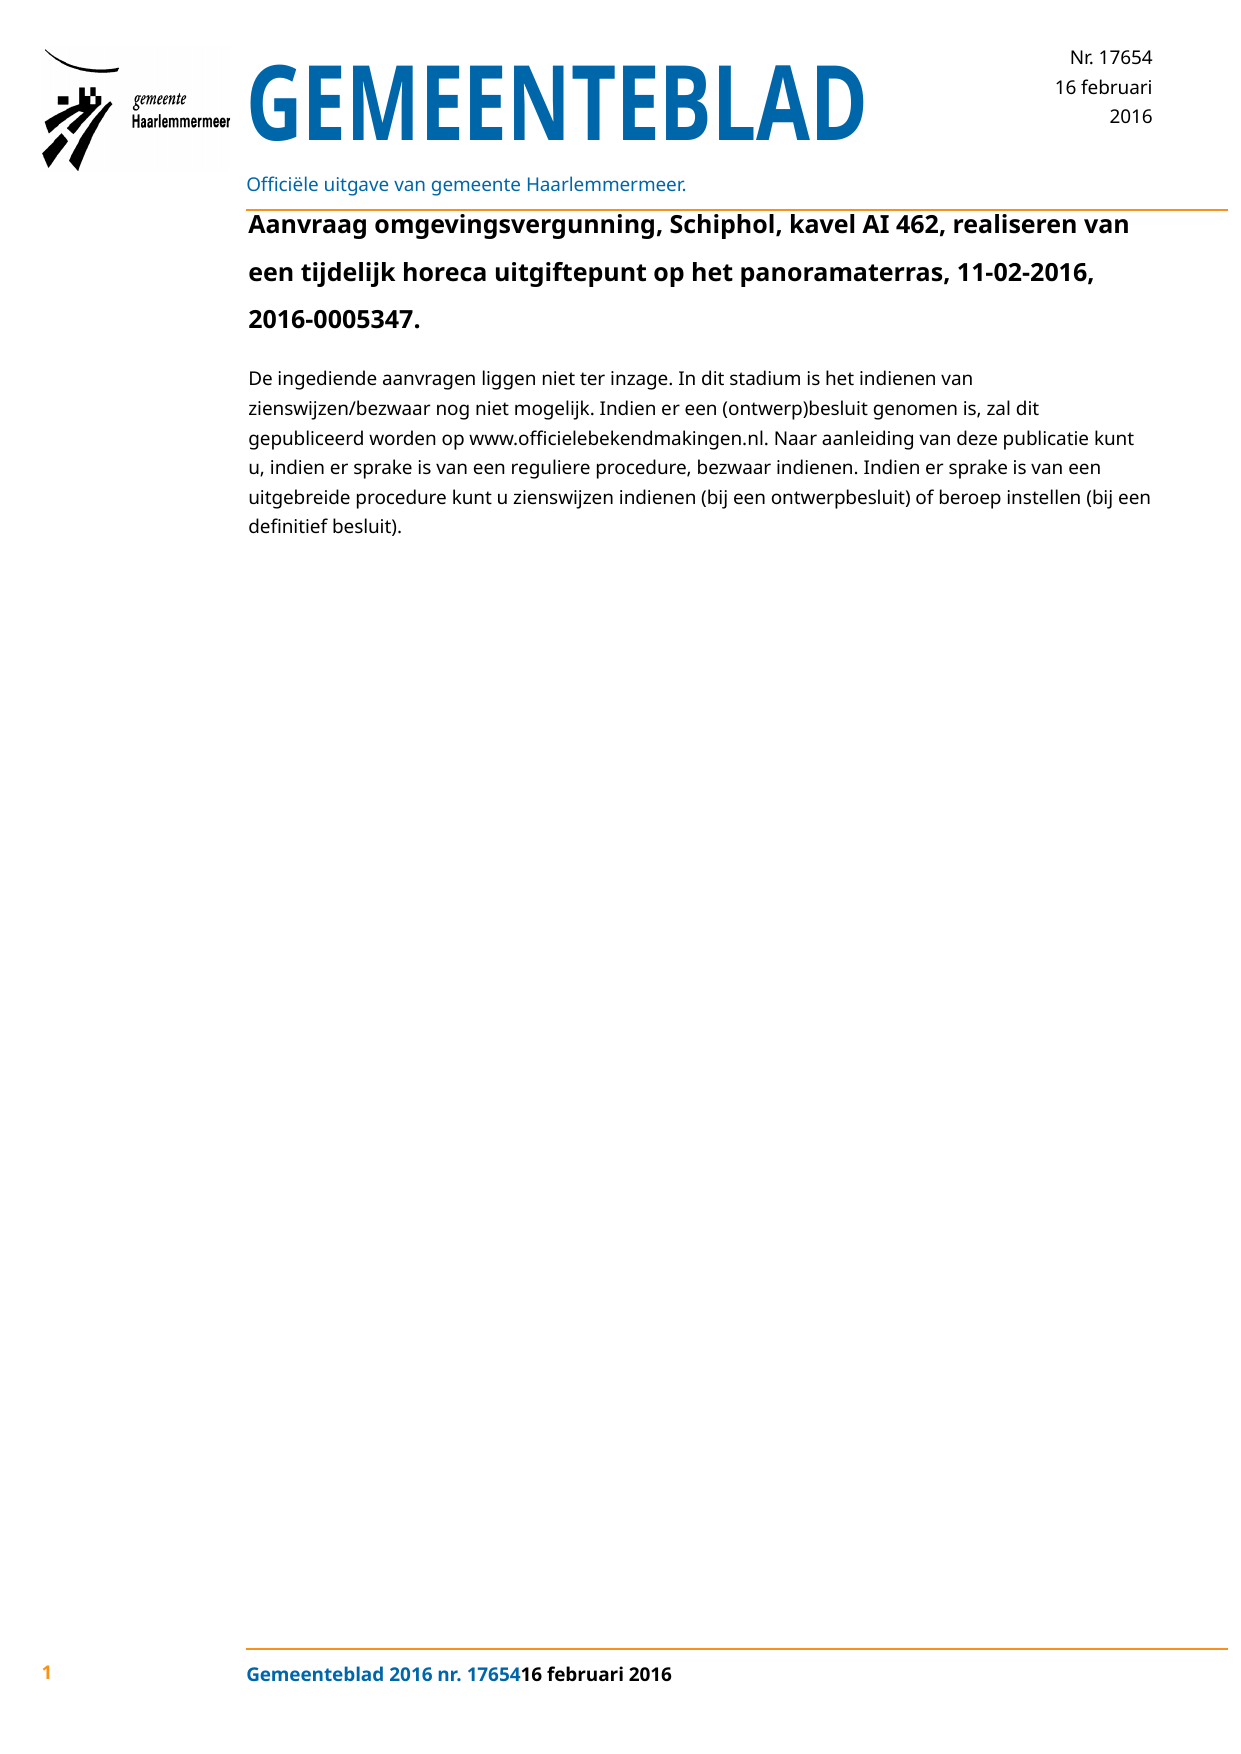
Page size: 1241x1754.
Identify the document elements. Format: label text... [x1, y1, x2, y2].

text Aanvraag omgevingsvergunning, Schiphol, kavel AI 462, realiseren van een tijdelijk horeca uitgiftepunt op het panoramaterras, 11-02-2016, 2016-0005347. [248, 211, 1152, 336]
picture [41, 47, 231, 172]
text De ingediende aanvragen liggen niet ter inzage. In dit stadium is het indienen van zienswijzen/bezwaar nog niet mogelijk. Indien er een (ontwerp)besluit genomen is, zal dit gepubliceerd worden op www.officielebekendmakingen.nl. Naar aanleiding van deze publicatie kunt u, indien er sprake is van een reguliere procedure, bezwaar indienen. Indien er sprake is van een uitgebreide procedure kunt u zienswijzen indienen (bij een ontwerpbesluit) of beroep instellen (bij een definitief besluit). [248, 366, 1152, 539]
